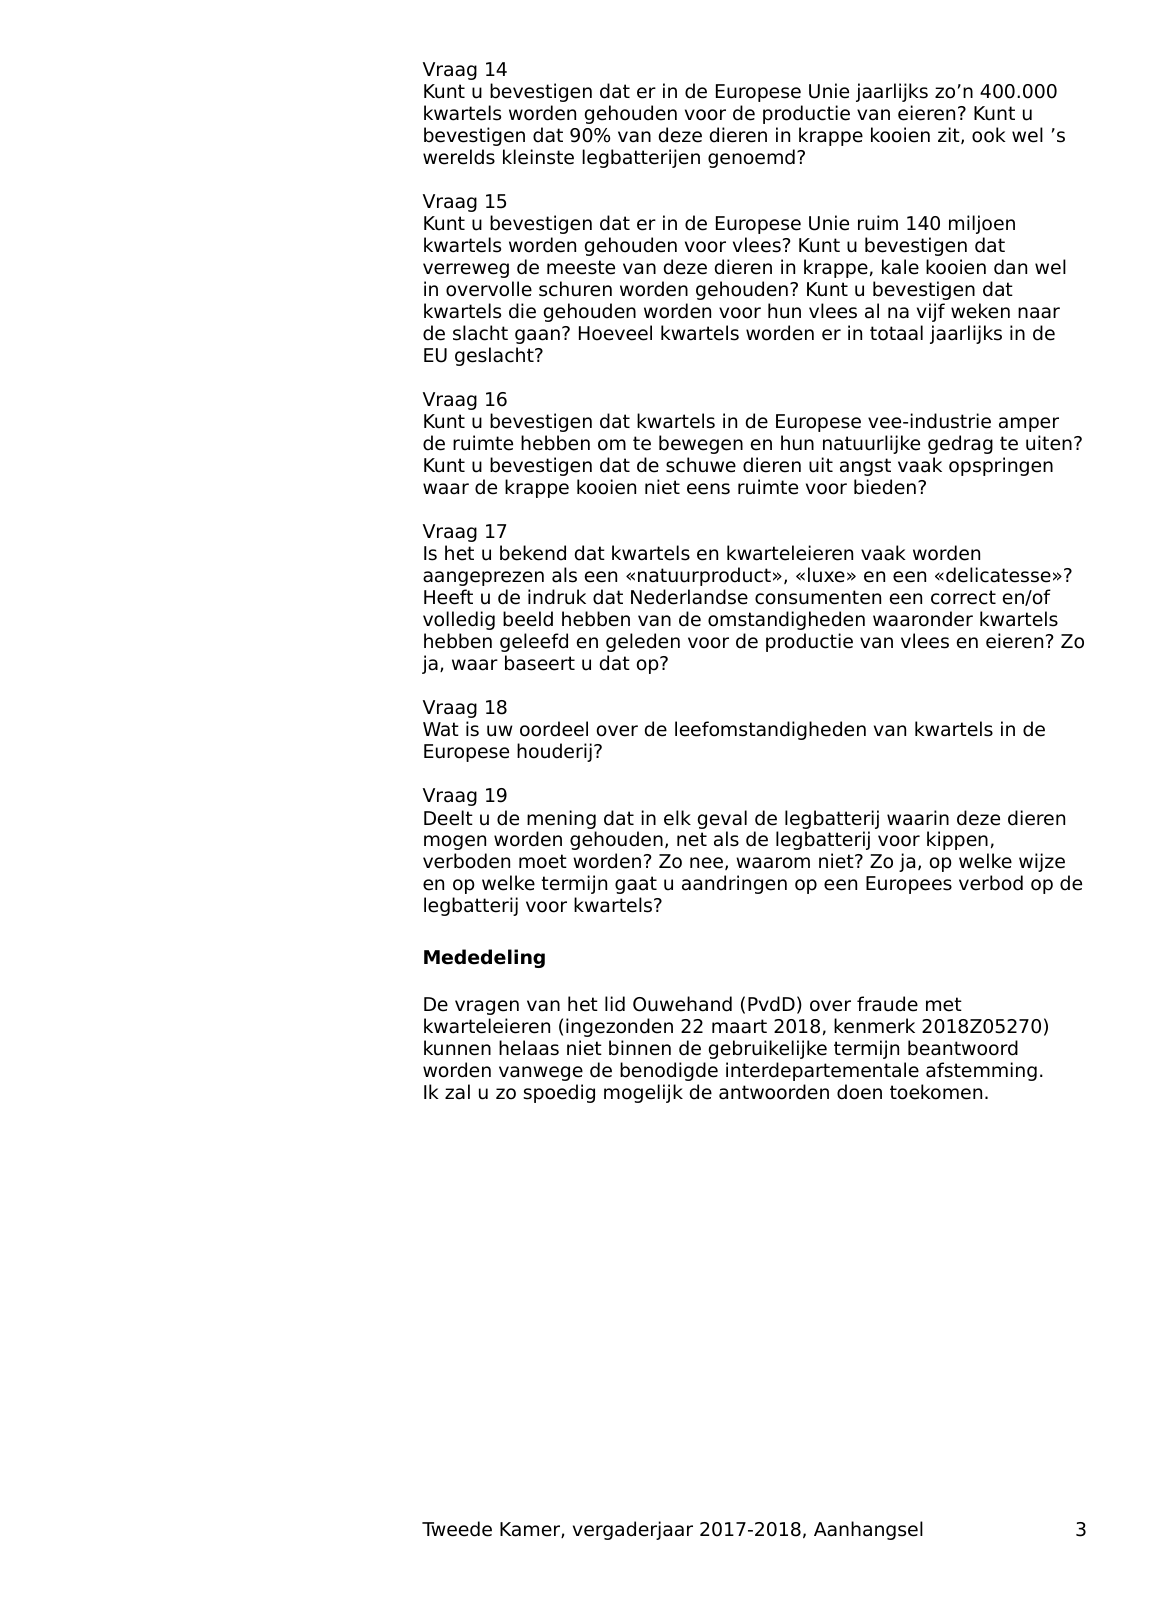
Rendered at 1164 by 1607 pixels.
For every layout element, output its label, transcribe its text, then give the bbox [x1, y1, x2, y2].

text Kunt u bevestigen dat er in de Europese Unie jaarlijks zo’n 400.000 kwartels worden gehouden voor de productie van eieren? Kunt u bevestigen dat 90% van deze dieren in krappe kooien zit, ook wel ’s werelds kleinste legbatterijen genoemd? [422, 81, 1087, 169]
text Vraag 15 [422, 191, 1087, 213]
text De vragen van het lid Ouwehand (PvdD) over fraude met kwarteleieren (ingezonden 22 maart 2018, kenmerk 2018Z05270) kunnen helaas niet binnen de gebruikelijke termijn beantwoord worden vanwege de benodigde interdepartementale afstemming. [422, 994, 1087, 1082]
subtitle Mededeling [422, 947, 1087, 969]
text Kunt u bevestigen dat kwartels in de Europese vee-industrie amper de ruimte hebben om te bewegen en hun natuurlijke gedrag te uiten? Kunt u bevestigen dat de schuwe dieren uit angst vaak opspringen waar de krappe kooien niet eens ruimte voor bieden? [422, 411, 1087, 499]
text Vraag 19 [422, 785, 1087, 807]
text Wat is uw oordeel over de leefomstandigheden van kwartels in de Europese houderij? [422, 719, 1087, 763]
text Is het u bekend dat kwartels en kwarteleieren vaak worden aangeprezen als een «natuurproduct», «luxe» en een «delicatesse»? Heeft u de indruk dat Nederlandse consumenten een correct en/of volledig beeld hebben van de omstandigheden waaronder kwartels hebben geleefd en geleden voor de productie van vlees en eieren? Zo ja, waar baseert u dat op? [422, 543, 1087, 675]
text Vraag 18 [422, 697, 1087, 719]
text Deelt u de mening dat in elk geval de legbatterij waarin deze dieren mogen worden gehouden, net als de legbatterij voor kippen, verboden moet worden? Zo nee, waarom niet? Zo ja, op welke wijze en op welke termijn gaat u aandringen op een Europees verbod op de legbatterij voor kwartels? [422, 807, 1087, 917]
text Kunt u bevestigen dat er in de Europese Unie ruim 140 miljoen kwartels worden gehouden voor vlees? Kunt u bevestigen dat verreweg de meeste van deze dieren in krappe, kale kooien dan wel in overvolle schuren worden gehouden? Kunt u bevestigen dat kwartels die gehouden worden voor hun vlees al na vijf weken naar de slacht gaan? Hoeveel kwartels worden er in totaal jaarlijks in de EU geslacht? [422, 213, 1087, 367]
text Vraag 16 [422, 389, 1087, 411]
text Ik zal u zo spoedig mogelijk de antwoorden doen toekomen. [422, 1082, 1087, 1104]
text Vraag 14 [422, 59, 1087, 81]
text Vraag 17 [422, 521, 1087, 543]
